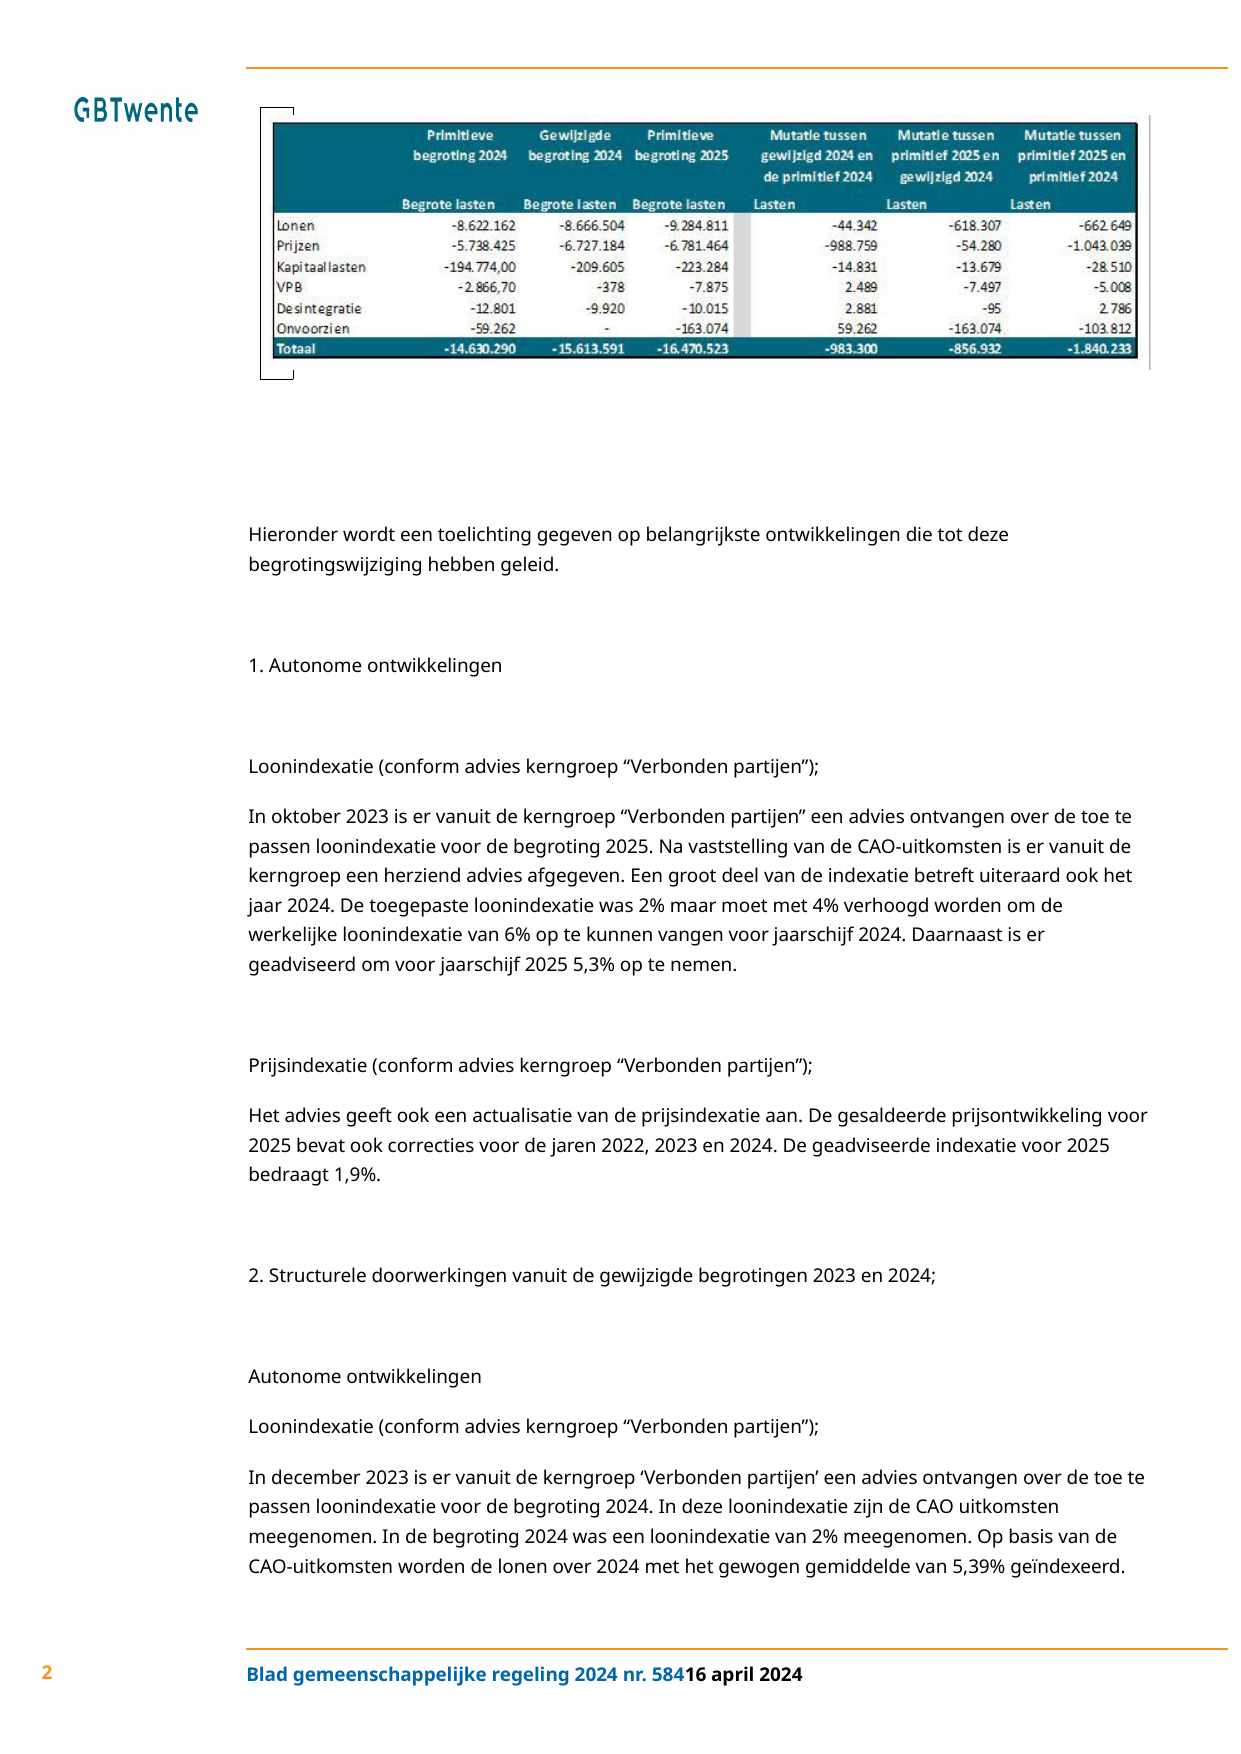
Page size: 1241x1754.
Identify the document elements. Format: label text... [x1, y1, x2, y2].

text Autonome ontwikkelingen [248, 1363, 1152, 1389]
text Loonindexatie (conform advies kerngroep “Verbonden partijen”); [248, 753, 1152, 778]
text Hieronder wordt een toelichting gegeven op belangrijkste ontwikkelingen die tot deze begrotingswijziging hebben geleid. [248, 522, 1152, 577]
text Prijsindexatie (conform advies kerngroep “Verbonden partijen”); [248, 1052, 1152, 1078]
picture [268, 115, 1158, 370]
text Het advies geeft ook een actualisatie van de prijsindexatie aan. De gesaldeerde prijsontwikkeling voor 2025 bevat ook correcties voor de jaren 2022, 2023 en 2024. De geadviseerde indexatie voor 2025 bedraagt 1,9%. [248, 1102, 1152, 1187]
text 1. Autonome ontwikkelingen [248, 652, 1152, 678]
text In oktober 2023 is er vanuit de kerngroep “Verbonden partijen” een advies ontvangen over de toe te passen loonindexatie voor de begroting 2025. Na vaststelling van de CAO-uitkomsten is er vanuit de kerngroep een herziend advies afgegeven. Een groot deel van de indexatie betreft uiteraard ook het jaar 2024. De toegepaste loonindexatie was 2% maar moet met 4% verhoogd worden om de werkelijke loonindexatie van 6% op te kunnen vangen voor jaarschijf 2024. Daarnaast is er geadviseerd om voor jaarschijf 2025 5,3% op te nemen. [248, 803, 1152, 977]
picture [41, 47, 231, 172]
text In december 2023 is er vanuit de kerngroep ‘Verbonden partijen’ een advies ontvangen over de toe te passen loonindexatie voor de begroting 2024. In deze loonindexatie zijn de CAO uitkomsten meegenomen. In de begroting 2024 was een loonindexatie van 2% meegenomen. Op basis van de CAO-uitkomsten worden de lonen over 2024 met het gewogen gemiddelde van 5,39% geïndexeerd. [248, 1464, 1152, 1578]
text Loonindexatie (conform advies kerngroep “Verbonden partijen”); [248, 1414, 1152, 1439]
text 2. Structurele doorwerkingen vanuit de gewijzigde begrotingen 2023 en 2024; [248, 1262, 1152, 1288]
